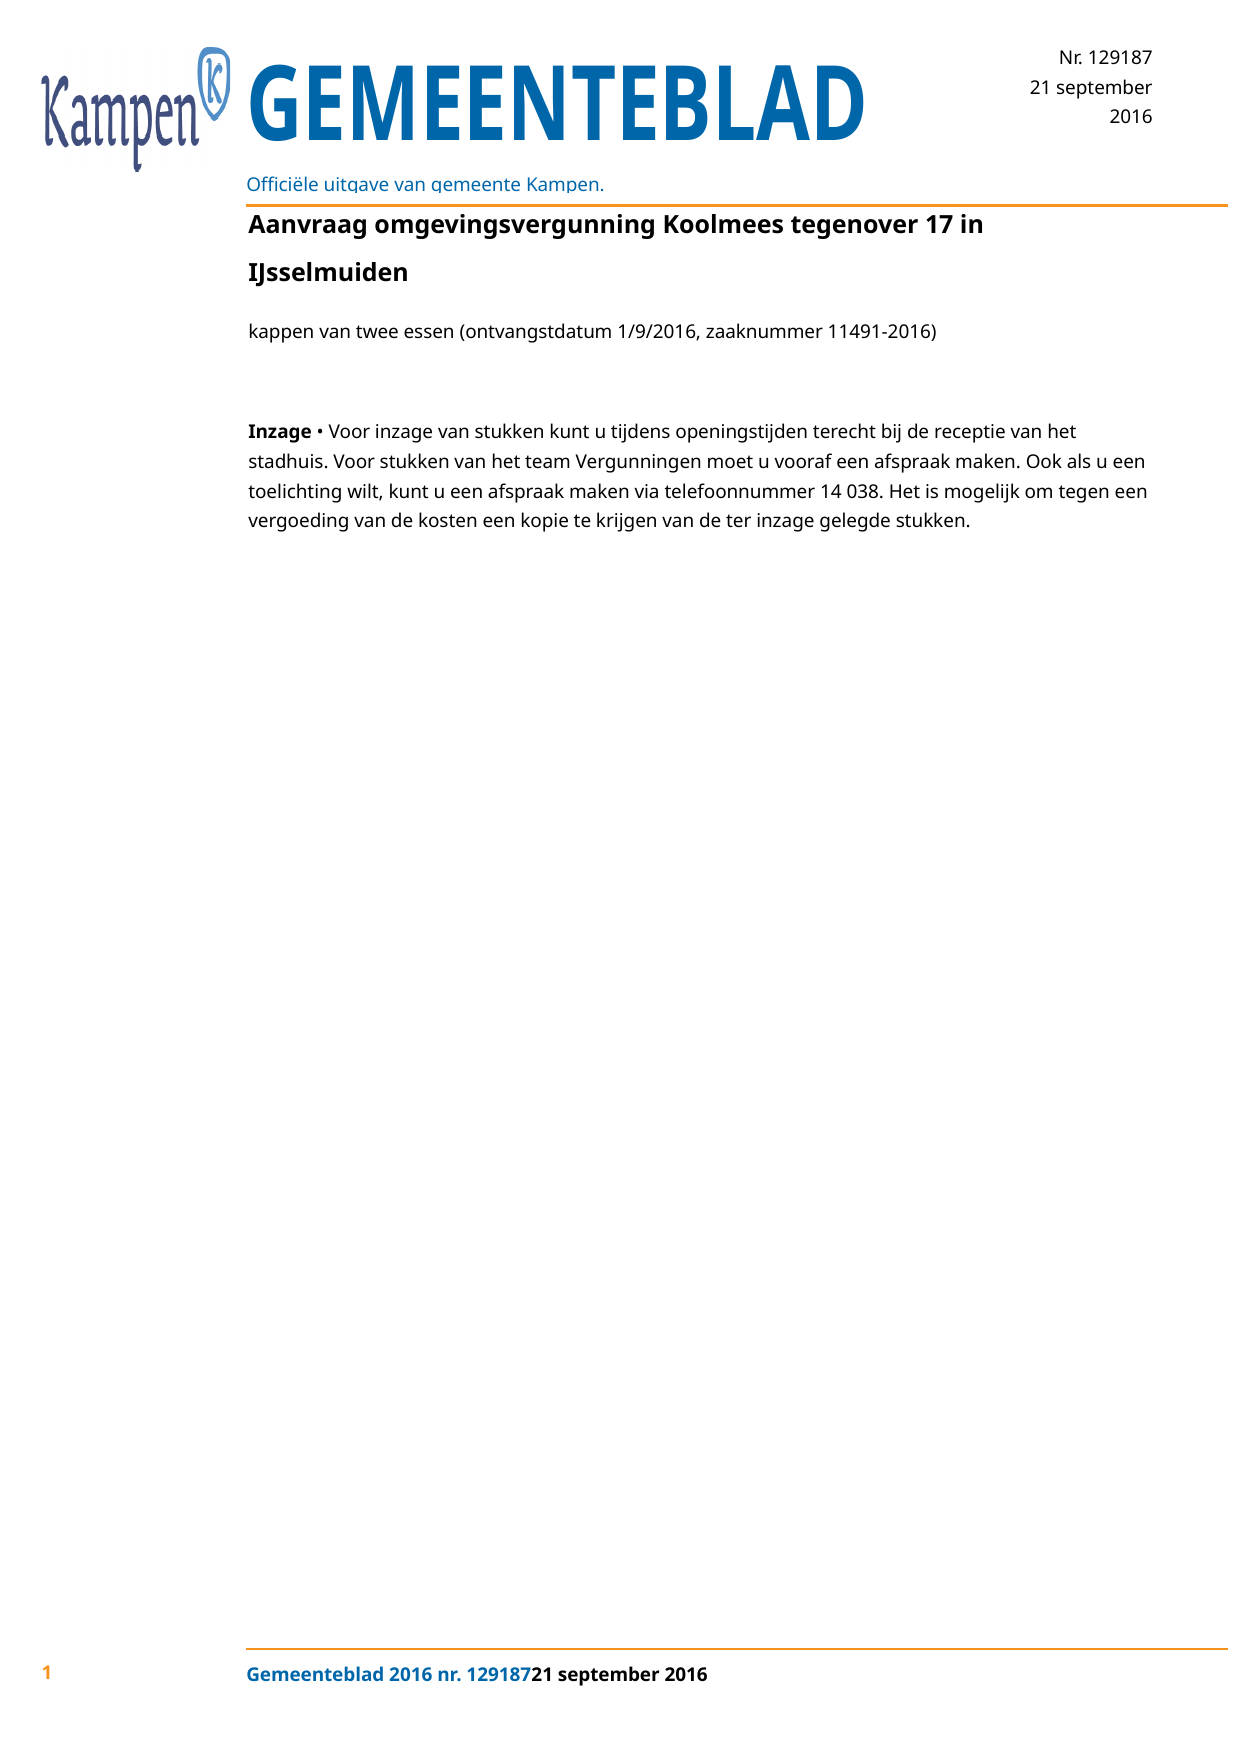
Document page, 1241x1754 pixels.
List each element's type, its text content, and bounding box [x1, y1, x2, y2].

text kappen van twee essen (ontvangstdatum 1/9/2016, zaaknummer 11491-2016) [248, 318, 1152, 344]
text Aanvraag omgevingsvergunning Koolmees tegenover 17 in IJsselmuiden [248, 207, 1152, 288]
text Inzage • Voor inzage van stukken kunt u tijdens openingstijden terecht bij de receptie van het stadhuis. Voor stukken van het team Vergunningen moet u vooraf een afspraak maken. Ook als u een toelichting wilt, kunt u een afspraak maken via telefoonnummer 14 038. Het is mogelijk om tegen een vergoeding van de kosten een kopie te krijgen van de ter inzage gelegde stukken. [248, 419, 1152, 533]
picture [41, 47, 231, 172]
